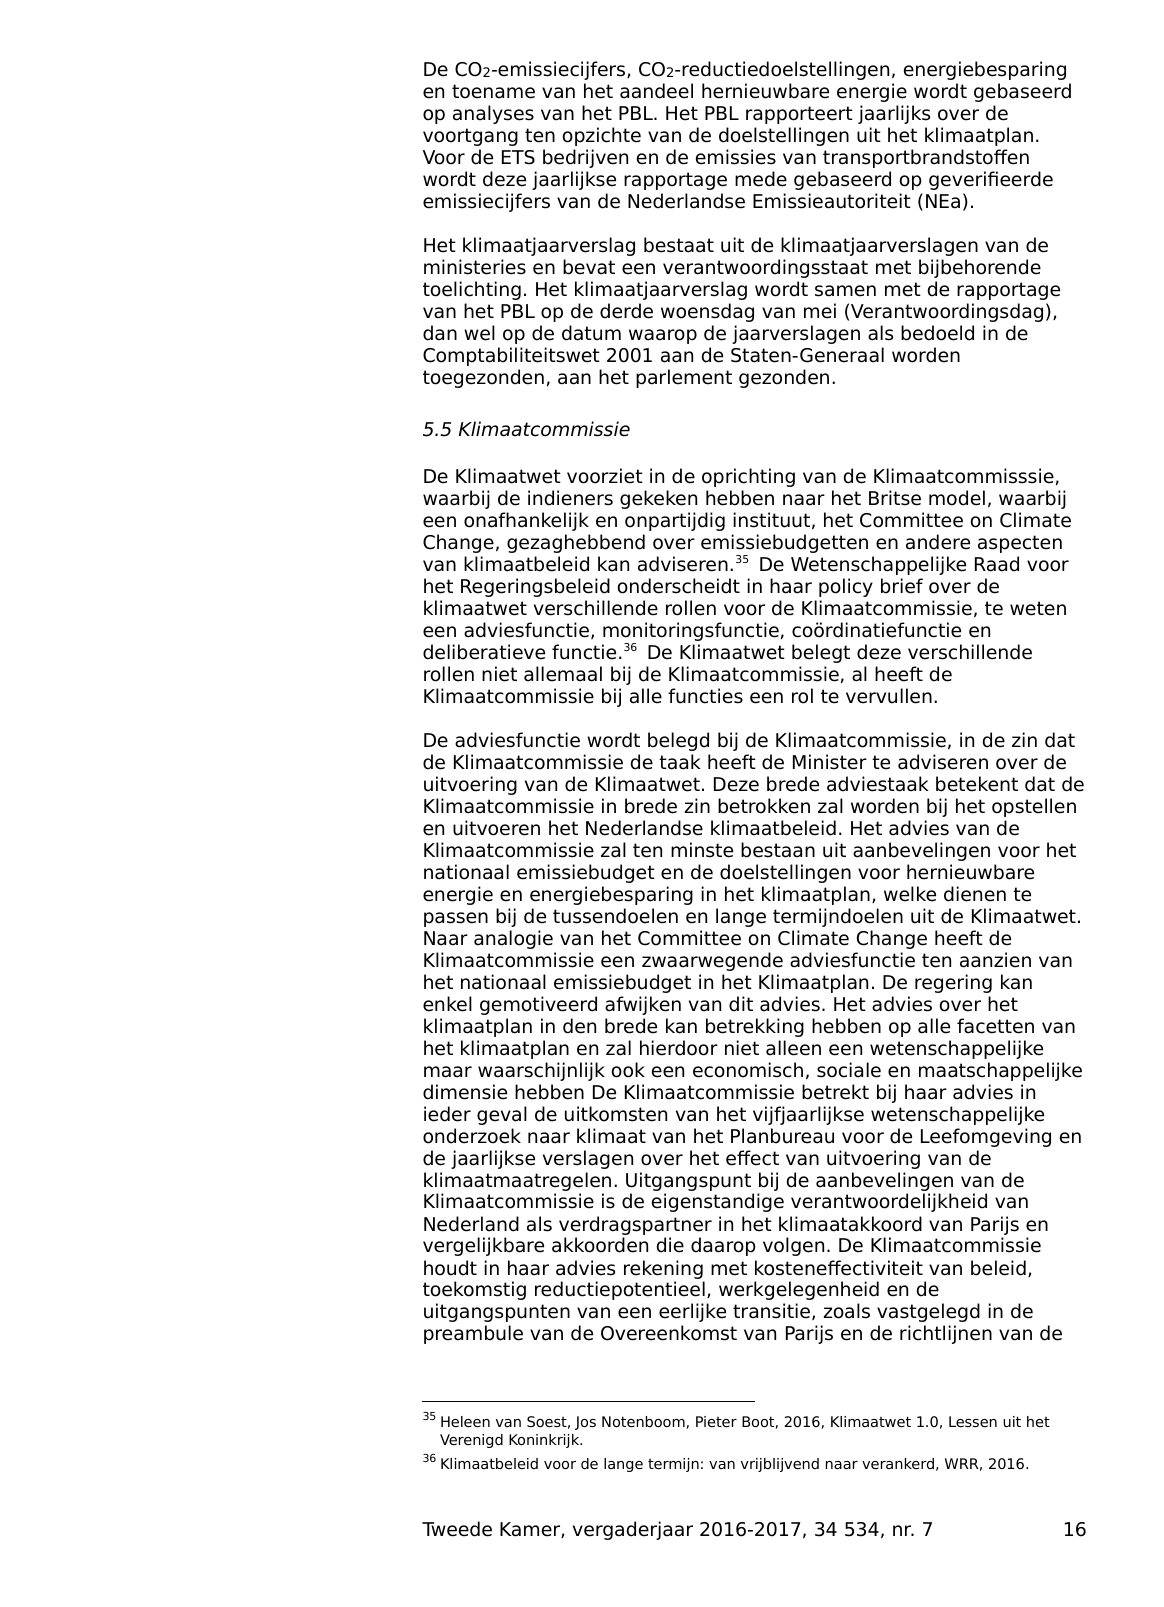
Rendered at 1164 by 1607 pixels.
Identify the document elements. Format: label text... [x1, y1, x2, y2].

text De adviesfunctie wordt belegd bij de Klimaatcommissie, in de zin dat de Klimaatcommissie de taak heeft de Minister te adviseren over de uitvoering van de Klimaatwet. Deze brede adviestaak betekent dat de Klimaatcommissie in brede zin betrokken zal worden bij het opstellen en uitvoeren het Nederlandse klimaatbeleid. Het advies van de Klimaatcommissie zal ten minste bestaan uit aanbevelingen voor het nationaal emissiebudget en de doelstellingen voor hernieuwbare energie en energiebesparing in het klimaatplan, welke dienen te passen bij de tussendoelen en lange termijndoelen uit de Klimaatwet. Naar analogie van het Committee on Climate Change heeft de Klimaatcommissie een zwaarwegende adviesfunctie ten aanzien van het nationaal emissiebudget in het Klimaatplan. De regering kan enkel gemotiveerd afwijken van dit advies. Het advies over het klimaatplan in den brede kan betrekking hebben op alle facetten van het klimaatplan en zal hierdoor niet alleen een wetenschappelijke maar waarschijnlijk ook een economisch, sociale en maatschappelijke dimensie hebben De Klimaatcommissie betrekt bij haar advies in ieder geval de uitkomsten van het vijfjaarlijkse wetenschappelijke onderzoek naar klimaat van het Planbureau voor de Leefomgeving en de jaarlijkse verslagen over het effect van uitvoering van de klimaatmaatregelen. Uitgangspunt bij de aanbevelingen van de Klimaatcommissie is de eigenstandige verantwoordelijkheid van Nederland als verdragspartner in het klimaatakkoord van Parijs en vergelijkbare akkoorden die daarop volgen. De Klimaatcommissie houdt in haar advies rekening met kosteneffectiviteit van beleid, toekomstig reductiepotentieel, werkgelegenheid en de uitgangspunten van een eerlijke transitie, zoals vastgelegd in de preambule van de Overeenkomst van Parijs en de richtlijnen van de [422, 730, 1087, 1345]
text Klimaatbeleid voor de lange termijn: van vrijblijvend naar verankerd, WRR, 2016. [422, 1452, 1087, 1474]
text De CO2-emissiecijfers, CO2-reductiedoelstellingen, energiebesparing en toename van het aandeel hernieuwbare energie wordt gebaseerd op analyses van het PBL. Het PBL rapporteert jaarlijks over de voortgang ten opzichte van de doelstellingen uit het klimaatplan. Voor de ETS bedrijven en de emissies van transportbrandstoffen wordt deze jaarlijkse rapportage mede gebaseerd op geverifieerde emissiecijfers van de Nederlandse Emissieautoriteit (NEa). [422, 59, 1087, 213]
subtitle 5.5 Klimaatcommissie [422, 419, 1087, 441]
text De Klimaatwet voorziet in de oprichting van de Klimaatcommisssie, waarbij de indieners gekeken hebben naar het Britse model, waarbij een onafhankelijk en onpartijdig instituut, het Committee on Climate Change, gezaghebbend over emissiebudgetten en andere aspecten van klimaatbeleid kan adviseren. De Wetenschappelijke Raad voor het Regeringsbeleid onderscheidt in haar policy brief over de klimaatwet verschillende rollen voor de Klimaatcommissie, te weten een adviesfunctie, monitoringsfunctie, coördinatiefunctie en deliberatieve functie. De Klimaatwet belegt deze verschillende rollen niet allemaal bij de Klimaatcommissie, al heeft de Klimaatcommissie bij alle functies een rol te vervullen. [422, 466, 1087, 708]
text Heleen van Soest, Jos Notenboom, Pieter Boot, 2016, Klimaatwet 1.0, Lessen uit het Verenigd Koninkrijk. [422, 1410, 1087, 1449]
text Het klimaatjaarverslag bestaat uit de klimaatjaarverslagen van de ministeries en bevat een verantwoordingsstaat met bijbehorende toelichting. Het klimaatjaarverslag wordt samen met de rapportage van het PBL op de derde woensdag van mei (Verantwoordingsdag), dan wel op de datum waarop de jaarverslagen als bedoeld in de Comptabiliteitswet 2001 aan de Staten-Generaal worden toegezonden, aan het parlement gezonden. [422, 235, 1087, 389]
